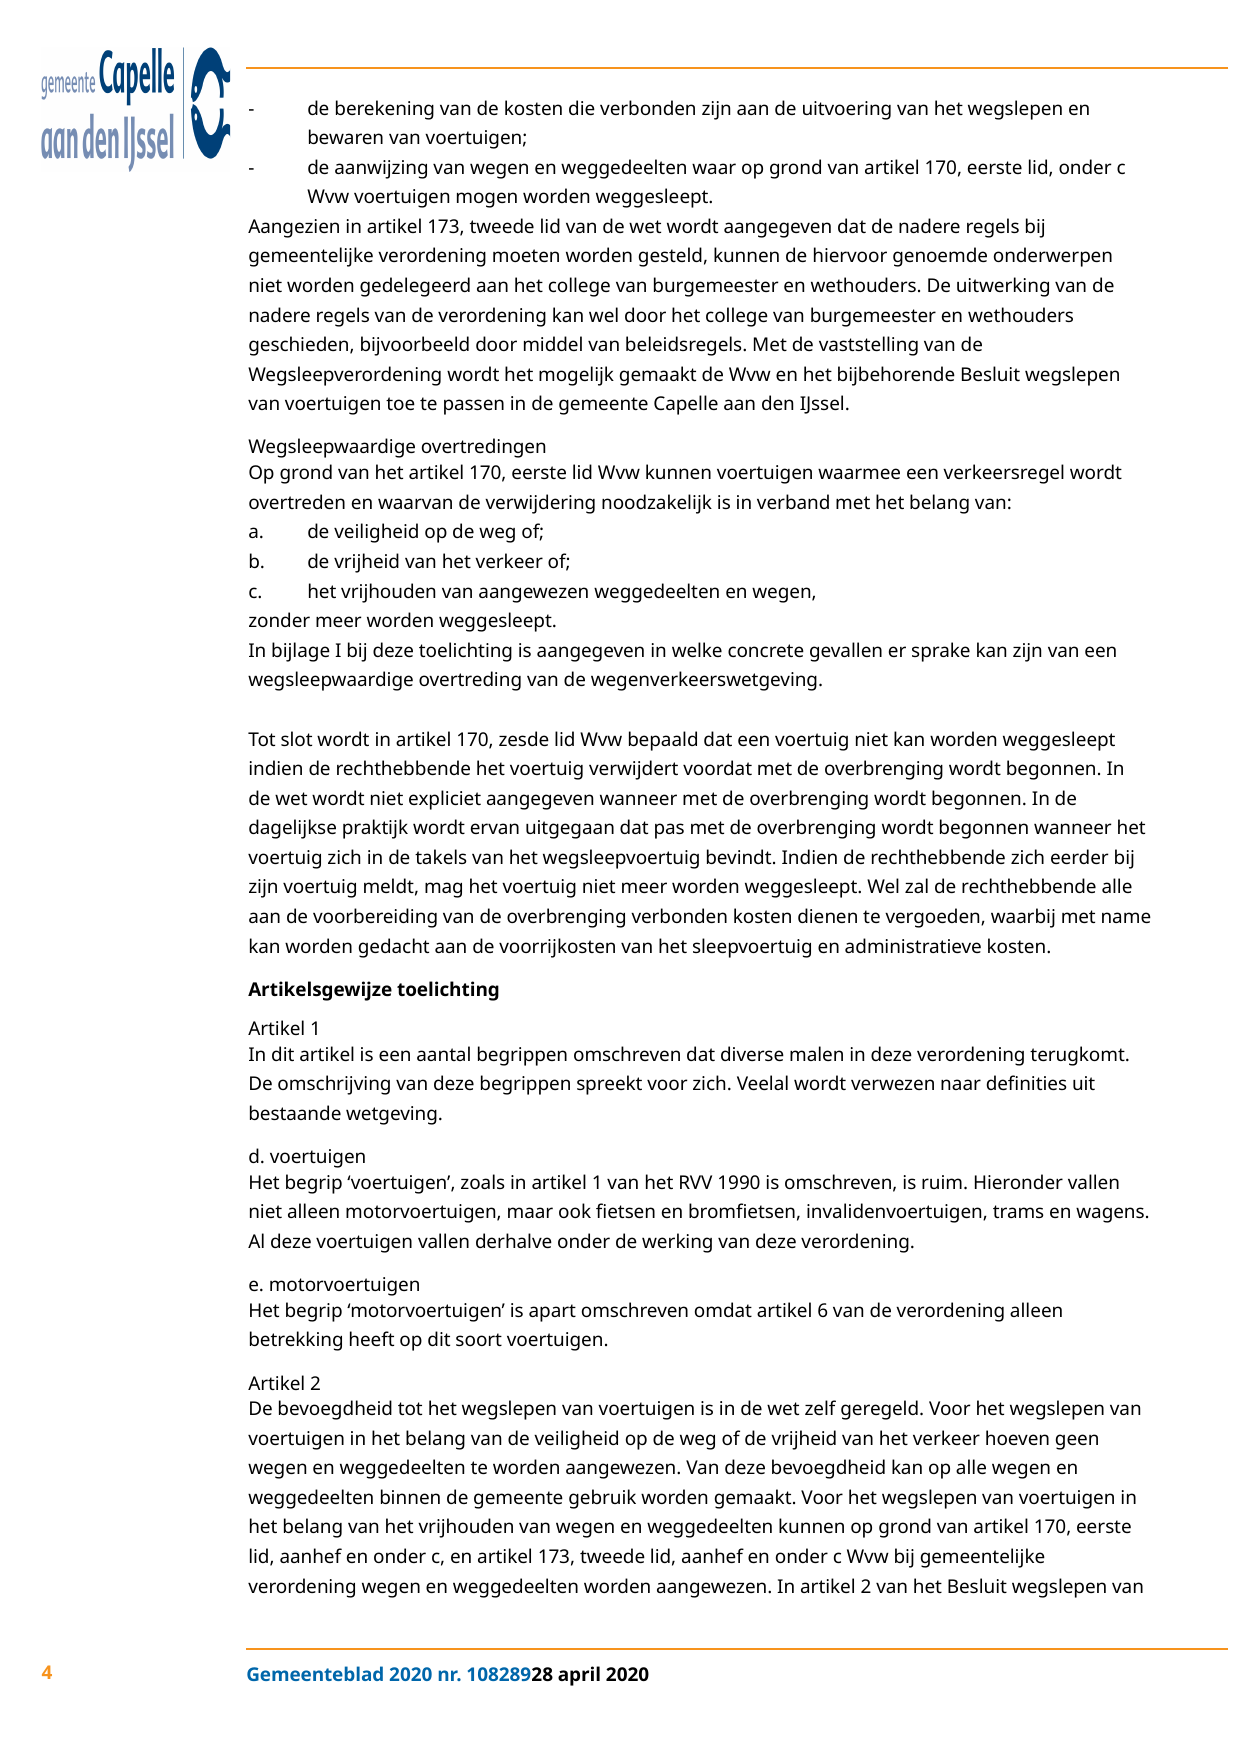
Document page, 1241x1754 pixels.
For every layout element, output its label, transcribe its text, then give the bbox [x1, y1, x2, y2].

text d. voertuigen [248, 1143, 1152, 1169]
picture [41, 47, 231, 172]
text Al deze voertuigen vallen derhalve onder de werking van deze verordening. [248, 1228, 1152, 1254]
text Artikel 1 [248, 1015, 1152, 1041]
text Artikel 2 [248, 1370, 1152, 1395]
text De bevoegdheid tot het wegslepen van voertuigen is in de wet zelf geregeld. Voor het wegslepen van voertuigen in het belang van de veiligheid op de weg of de vrijheid van het verkeer hoeven geen wegen en weggedeelten te worden aangewezen. Van deze bevoegdheid kan op alle wegen en weggedeelten binnen de gemeente gebruik worden gemaakt. Voor het wegslepen van voertuigen in het belang van het vrijhouden van wegen en weggedeelten kunnen op grond van artikel 170, eerste lid, aanhef en onder c, en artikel 173, tweede lid, aanhef en onder c Wvw bij gemeentelijke verordening wegen en weggedeelten worden aangewezen. In artikel 2 van het Besluit wegslepen van [248, 1395, 1152, 1599]
text In dit artikel is een aantal begrippen omschreven dat diverse malen in deze verordening terugkomt. [248, 1041, 1152, 1067]
text Aangezien in artikel 173, tweede lid van de wet wordt aangegeven dat de nadere regels bij gemeentelijke verordening moeten worden gesteld, kunnen de hiervoor genoemde onderwerpen niet worden gedelegeerd aan het college van burgemeester en wethouders. De uitwerking van de nadere regels van de verordening kan wel door het college van burgemeester en wethouders geschieden, bijvoorbeeld door middel van beleidsregels. Met de vaststelling van de Wegsleepverordening wordt het mogelijk gemaakt de Wvw en het bijbehorende Besluit wegslepen van voertuigen toe te passen in de gemeente Capelle aan den IJssel. [248, 213, 1152, 416]
text Tot slot wordt in artikel 170, zesde lid Wvw bepaald dat een voertuig niet kan worden weggesleept indien de rechthebbende het voertuig verwijdert voordat met de overbrenging wordt begonnen. In de wet wordt niet expliciet aangegeven wanneer met de overbrenging wordt begonnen. In de dagelijkse praktijk wordt ervan uitgegaan dat pas met de overbrenging wordt begonnen wanneer het voertuig zich in de takels van het wegsleepvoertuig bevindt. Indien de rechthebbende zich eerder bij zijn voertuig meldt, mag het voertuig niet meer worden weggesleept. Wel zal de rechthebbende alle aan de voorbereiding van de overbrenging verbonden kosten dienen te vergoeden, waarbij met name kan worden gedacht aan de voorrijkosten van het sleepvoertuig en administratieve kosten. [248, 726, 1152, 958]
text zonder meer worden weggesleept. [248, 607, 1152, 633]
list het vrijhouden van aangewezen weggedeelten en wegen, [248, 578, 1152, 603]
list de aanwijzing van wegen en weggedeelten waar op grond van artikel 170, eerste lid, onder c Wvw voertuigen mogen worden weggesleept. [248, 154, 1152, 209]
list de berekening van de kosten die verbonden zijn aan de uitvoering van het wegslepen en bewaren van voertuigen; [248, 95, 1152, 150]
text Wegsleepwaardige overtredingen [248, 434, 1152, 459]
text Het begrip ‘motorvoertuigen’ is apart omschreven omdat artikel 6 van de verordening alleen betrekking heeft op dit soort voertuigen. [248, 1297, 1152, 1352]
text In bijlage I bij deze toelichting is aangegeven in welke concrete gevallen er sprake kan zijn van een wegsleepwaardige overtreding van de wegenverkeerswetgeving. [248, 637, 1152, 692]
text Artikelsgewijze toelichting [248, 976, 1152, 1002]
text De omschrijving van deze begrippen spreekt voor zich. Veelal wordt verwezen naar definities uit bestaande wetgeving. [248, 1071, 1152, 1126]
text Het begrip ‘voertuigen’, zoals in artikel 1 van het RVV 1990 is omschreven, is ruim. Hieronder vallen niet alleen motorvoertuigen, maar ook fietsen en bromfietsen, invalidenvoertuigen, trams en wagens. [248, 1169, 1152, 1224]
list de vrijheid van het verkeer of; [248, 548, 1152, 574]
text e. motorvoertuigen [248, 1271, 1152, 1297]
list de veiligheid op de weg of; [248, 519, 1152, 544]
text Op grond van het artikel 170, eerste lid Wvw kunnen voertuigen waarmee een verkeersregel wordt overtreden en waarvan de verwijdering noodzakelijk is in verband met het belang van: [248, 459, 1152, 515]
